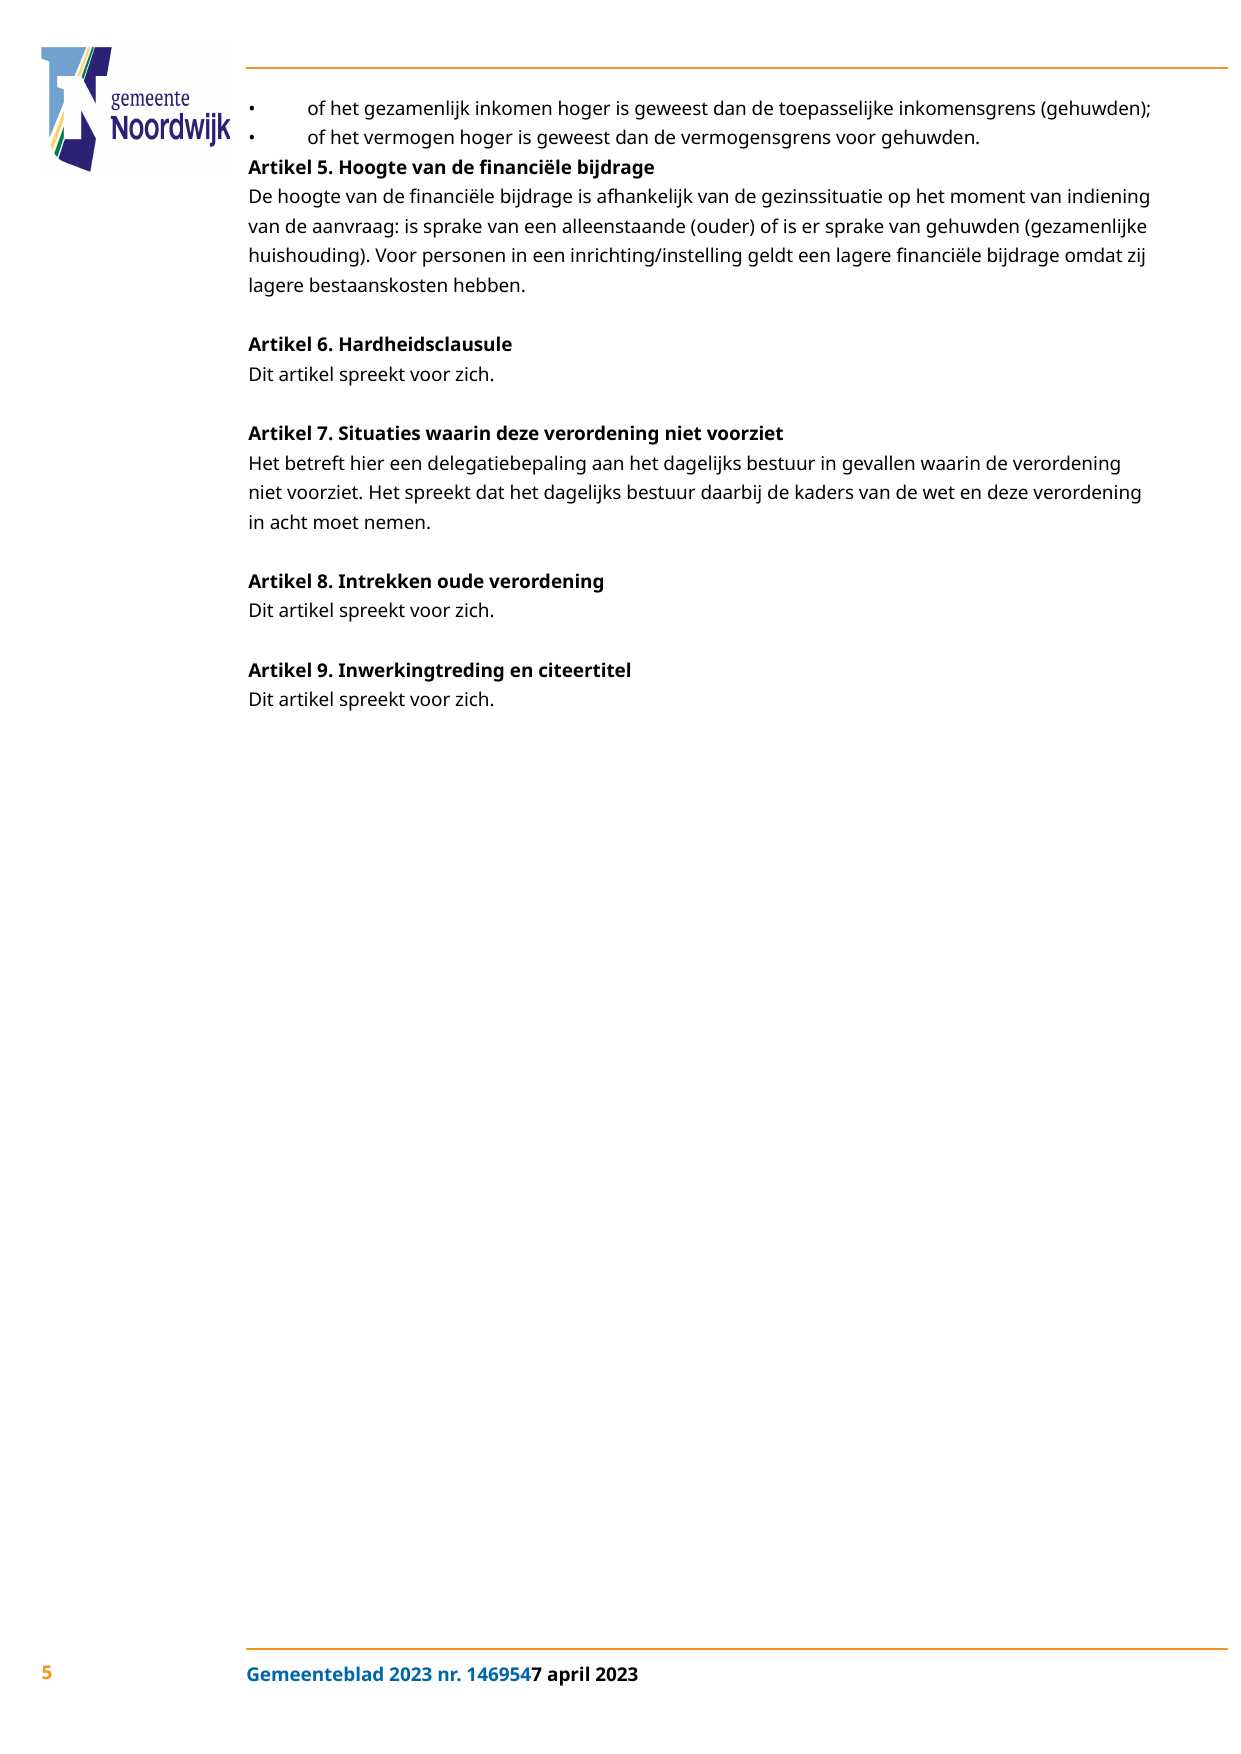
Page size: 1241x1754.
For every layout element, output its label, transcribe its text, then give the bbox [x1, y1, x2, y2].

list of het vermogen hoger is geweest dan de vermogensgrens voor gehuwden. [248, 124, 1152, 150]
text Artikel 5. Hoogte van de financiële bijdrage [248, 154, 1152, 180]
text Artikel 7. Situaties waarin deze verordening niet voorziet [248, 420, 1152, 446]
text Het betreft hier een delegatiebepaling aan het dagelijks bestuur in gevallen waarin de verordening [248, 450, 1152, 476]
text Dit artikel spreekt voor zich. [248, 686, 1152, 712]
text Dit artikel spreekt voor zich. [248, 361, 1152, 387]
picture [41, 47, 231, 172]
text Artikel 8. Intrekken oude verordening [248, 568, 1152, 594]
text Artikel 6. Hardheidsclausule [248, 331, 1152, 357]
text De hoogte van de financiële bijdrage is afhankelijk van de gezinssituatie op het moment van indiening van de aanvraag: is sprake van een alleenstaande (ouder) of is er sprake van gehuwden (gezamenlijke huishouding). Voor personen in een inrichting/instelling geldt een lagere financiële bijdrage omdat zij lagere bestaanskosten hebben. [248, 183, 1152, 298]
text niet voorziet. Het spreekt dat het dagelijks bestuur daarbij de kaders van de wet en deze verordening [248, 479, 1152, 505]
text Dit artikel spreekt voor zich. [248, 598, 1152, 623]
text in acht moet nemen. [248, 509, 1152, 535]
list of het gezamenlijk inkomen hoger is geweest dan de toepasselijke inkomensgrens (gehuwden); [248, 95, 1152, 121]
text Artikel 9. Inwerkingtreding en citeertitel [248, 657, 1152, 683]
